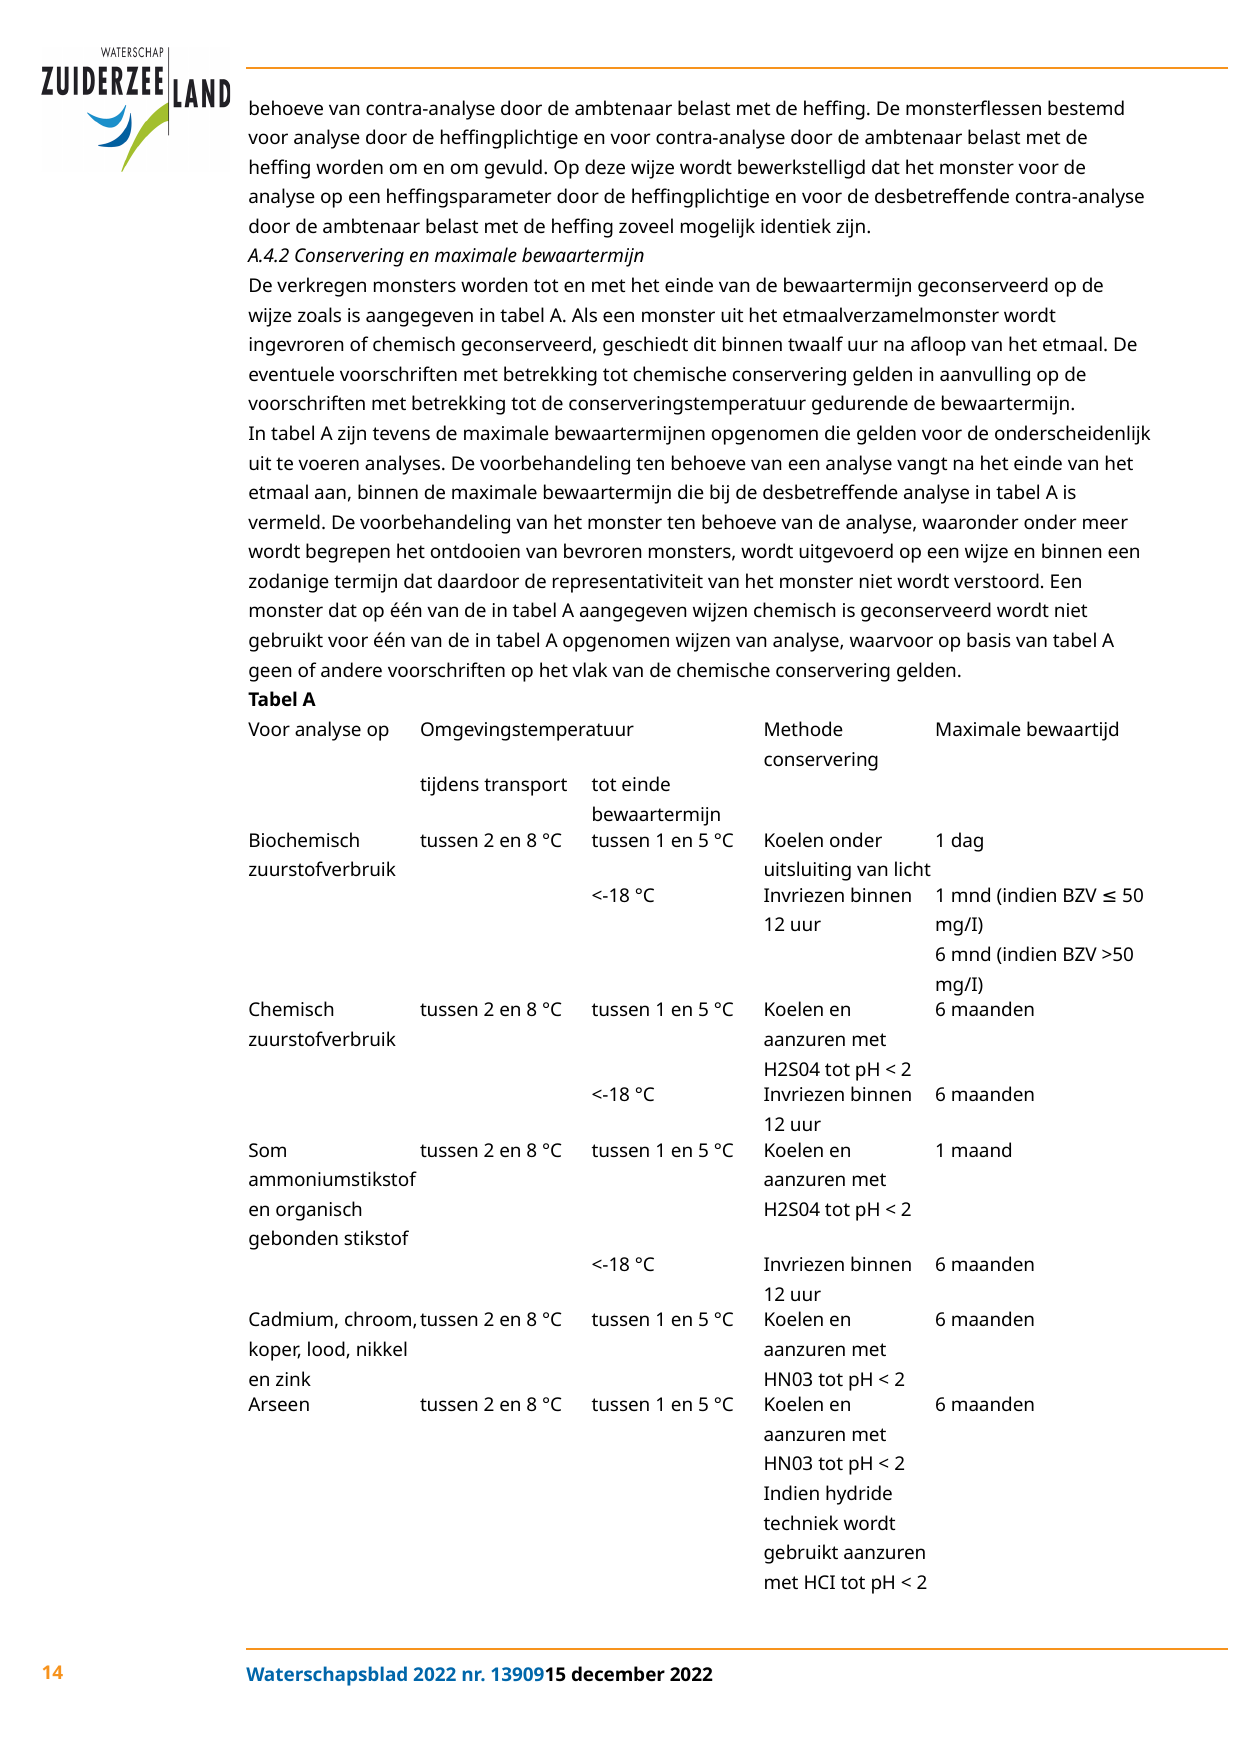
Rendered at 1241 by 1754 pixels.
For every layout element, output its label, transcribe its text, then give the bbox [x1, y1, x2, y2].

table_cell [763, 771, 935, 827]
table_cell tussen 2 en 8 °C [420, 1137, 591, 1251]
table_cell [420, 882, 591, 997]
table_cell tussen 1 en 5 °C [591, 1307, 763, 1391]
table_cell tussen 1 en 5 °C [591, 1391, 763, 1595]
table_cell [248, 1081, 420, 1137]
table_cell 6 maanden [935, 1307, 1152, 1391]
table_cell Invriezen binnen 12 uur [763, 1081, 935, 1137]
table_cell tussen 2 en 8 °C [420, 1307, 591, 1391]
table_cell Koelen en aanzuren met H2S04 tot pH < 2 [763, 997, 935, 1081]
table_cell tussen 1 en 5 °C [591, 827, 763, 882]
table_cell 6 maanden [935, 1251, 1152, 1307]
table_cell [420, 1081, 591, 1137]
text A.4.2 Conservering en maximale bewaartermijn [248, 243, 1152, 268]
text behoeve van contra-analyse door de ambtenaar belast met de heffing. De monsterflessen bestemd voor analyse door de heffingplichtige en voor contra-analyse door de ambtenaar belast met de heffing worden om en om gevuld. Op deze wijze wordt bewerkstelligd dat het monster voor de analyse op een heffingsparameter door de heffingplichtige en voor de desbetreffende contra-analyse door de ambtenaar belast met de heffing zoveel mogelijk identiek zijn. [248, 95, 1152, 239]
table_cell Koelen onder uitsluiting van licht [763, 827, 935, 882]
table_cell [248, 1251, 420, 1307]
table_cell 6 maanden [935, 1081, 1152, 1137]
table_cell Invriezen binnen 12 uur [763, 882, 935, 997]
table_cell Som ammoniumstikstof en organisch gebonden stikstof [248, 1137, 420, 1251]
text In tabel A zijn tevens de maximale bewaartermijnen opgenomen die gelden voor de onderscheidenlijk uit te voeren analyses. De voorbehandeling ten behoeve van een analyse vangt na het einde van het etmaal aan, binnen de maximale bewaartermijn die bij de desbetreffende analyse in tabel A is vermeld. De voorbehandeling van het monster ten behoeve van de analyse, waaronder onder meer wordt begrepen het ontdooien van bevroren monsters, wordt uitgevoerd op een wijze en binnen een zodanige termijn dat daardoor de representativiteit van het monster niet wordt verstoord. Een monster dat op één van de in tabel A aangegeven wijzen chemisch is geconserveerd wordt niet gebruikt voor één van de in tabel A opgenomen wijzen van analyse, waarvoor op basis van tabel A geen of andere voorschriften op het vlak van de chemische conservering gelden. [248, 420, 1152, 683]
table_header Voor analyse op [248, 716, 420, 771]
text Tabel A [248, 686, 1152, 712]
table_cell tot einde bewaartermijn [591, 771, 763, 827]
table_cell [935, 771, 1152, 827]
table_cell 6 maanden [935, 1391, 1152, 1595]
table_cell tussen 1 en 5 °C [591, 997, 763, 1081]
table_cell tijdens transport [420, 771, 591, 827]
table_cell [248, 771, 420, 827]
picture [41, 47, 231, 172]
table_cell tussen 2 en 8 °C [420, 827, 591, 882]
table_cell [248, 882, 420, 997]
table_cell [420, 1251, 591, 1307]
table_cell <-18 °C [591, 1251, 763, 1307]
table_cell Biochemisch zuurstofverbruik [248, 827, 420, 882]
table_cell tussen 1 en 5 °C [591, 1137, 763, 1251]
table_cell Koelen en aanzuren met H2S04 tot pH < 2 [763, 1137, 935, 1251]
table_cell tussen 2 en 8 °C [420, 1391, 591, 1595]
table_cell <-18 °C [591, 1081, 763, 1137]
table_cell 1 mnd (indien BZV ≤ 50 mg/I) 6 mnd (indien BZV >50 mg/I) [935, 882, 1152, 997]
table_cell Chemisch zuurstofverbruik [248, 997, 420, 1081]
table_header Methode conservering [763, 716, 935, 771]
table_cell <-18 °C [591, 882, 763, 997]
table_cell Arseen [248, 1391, 420, 1595]
table_cell 1 maand [935, 1137, 1152, 1251]
table_cell tussen 2 en 8 °C [420, 997, 591, 1081]
table_cell Cadmium, chroom, koper, lood, nikkel en zink [248, 1307, 420, 1391]
table_cell 6 maanden [935, 997, 1152, 1081]
table_cell Koelen en aanzuren met HN03 tot pH < 2 Indien hydride techniek wordt gebruikt aanzuren met HCI tot pH < 2 [763, 1391, 935, 1595]
table_cell Invriezen binnen 12 uur [763, 1251, 935, 1307]
table_header Omgevingstemperatuur [420, 716, 763, 771]
text De verkregen monsters worden tot en met het einde van de bewaartermijn geconserveerd op de wijze zoals is aangegeven in tabel A. Als een monster uit het etmaalverzamelmonster wordt ingevroren of chemisch geconserveerd, geschiedt dit binnen twaalf uur na afloop van het etmaal. De eventuele voorschriften met betrekking tot chemische conservering gelden in aanvulling op de voorschriften met betrekking tot de conserveringstemperatuur gedurende de bewaartermijn. [248, 272, 1152, 416]
table_cell 1 dag [935, 827, 1152, 882]
table_header Maximale bewaartijd [935, 716, 1152, 771]
table_cell Koelen en aanzuren met HN03 tot pH < 2 [763, 1307, 935, 1391]
